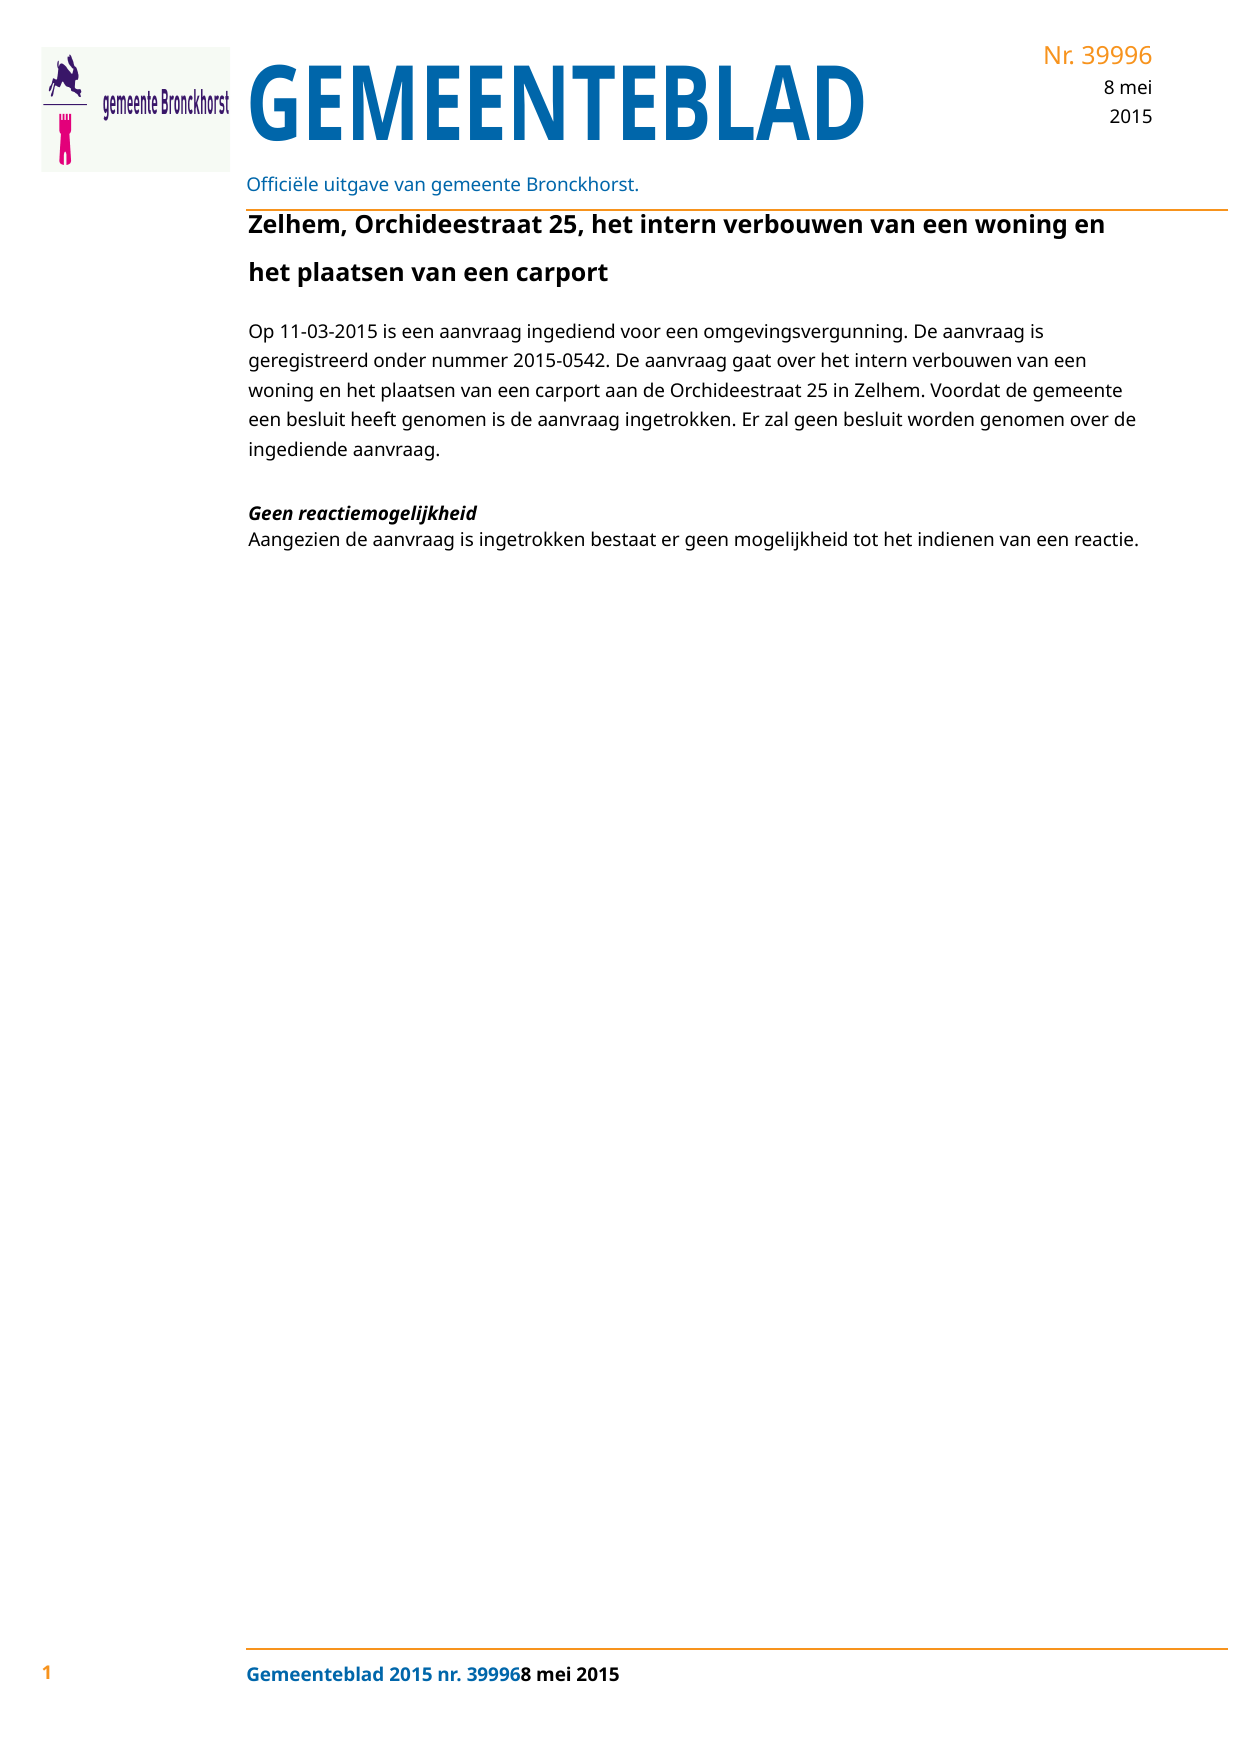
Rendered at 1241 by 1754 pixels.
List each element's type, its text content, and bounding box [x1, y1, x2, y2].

picture [41, 47, 231, 172]
text Aangezien de aanvraag is ingetrokken bestaat er geen mogelijkheid tot het indienen van een reactie. [248, 526, 1152, 552]
text Zelhem, Orchideestraat 25, het intern verbouwen van een woning en het plaatsen van een carport [248, 211, 1152, 288]
text Op 11-03-2015 is een aanvraag ingediend voor een omgevingsvergunning. De aanvraag is geregistreerd onder nummer 2015-0542. De aanvraag gaat over het intern verbouwen van een woning en het plaatsen van een carport aan de Orchideestraat 25 in Zelhem. Voordat de gemeente een besluit heeft genomen is de aanvraag ingetrokken. Er zal geen besluit worden genomen over de ingediende aanvraag. [248, 318, 1152, 462]
text Geen reactiemogelijkheid [248, 500, 1152, 526]
